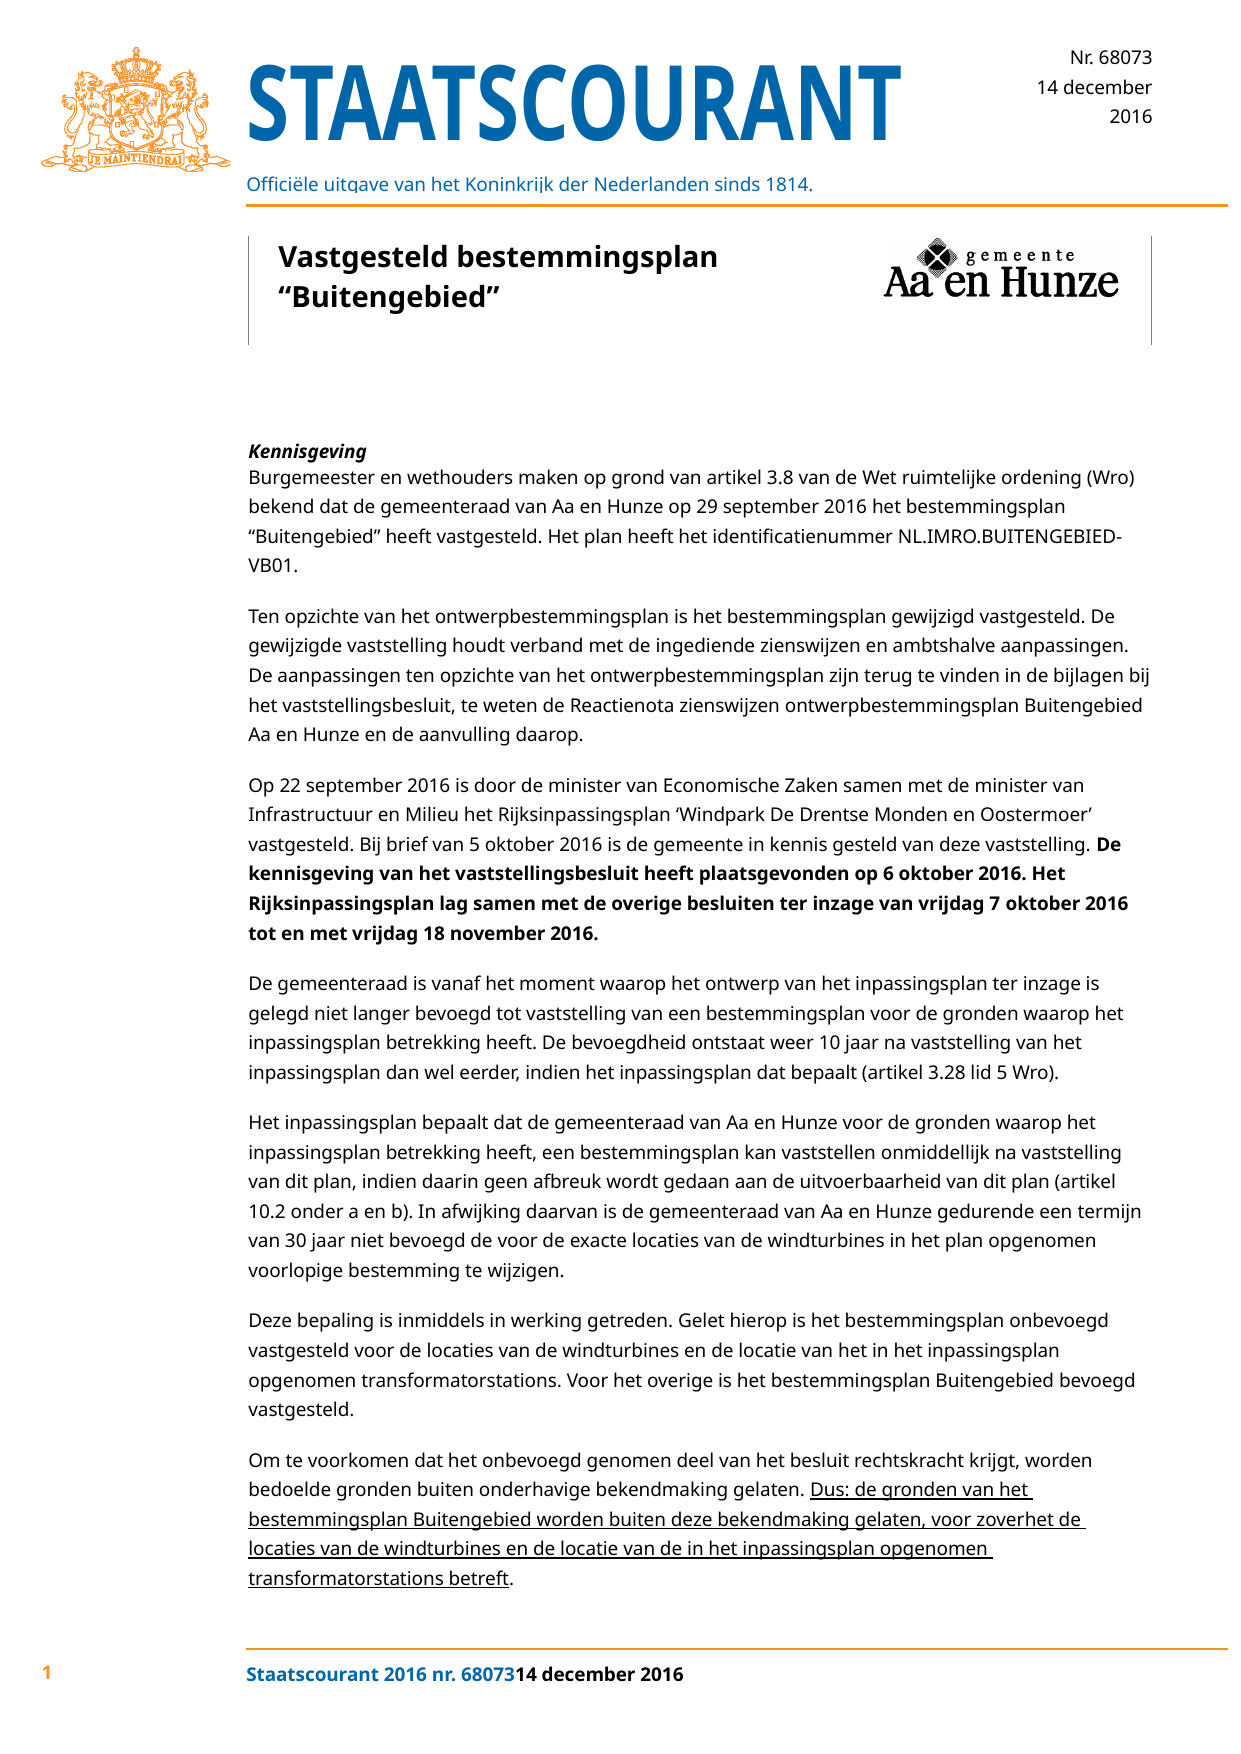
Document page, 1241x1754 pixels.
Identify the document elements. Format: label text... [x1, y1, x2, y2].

text De gemeenteraad is vanaf het moment waarop het ontwerp van het inpassingsplan ter inzage is gelegd niet langer bevoegd tot vaststelling van een bestemmingsplan voor de gronden waarop het inpassingsplan betrekking heeft. De bevoegdheid ontstaat weer 10 jaar na vaststelling van het inpassingsplan dan wel eerder, indien het inpassingsplan dat bepaalt (artikel 3.28 lid 5 Wro). [248, 970, 1152, 1085]
text Om te voorkomen dat het onbevoegd genomen deel van het besluit rechtskracht krijgt, worden bedoelde gronden buiten onderhavige bekendmaking gelaten. Dus: de gronden van het bestemmingsplan Buitengebied worden buiten deze bekendmaking gelaten, voor zoverhet de locaties van de windturbines en de locatie van de in het inpassingsplan opgenomen transformatorstations betreft. [248, 1447, 1152, 1591]
picture [41, 47, 231, 172]
text Het inpassingsplan bepaalt dat de gemeenteraad van Aa en Hunze voor de gronden waarop het inpassingsplan betrekking heeft, een bestemmingsplan kan vaststellen onmiddellijk na vaststelling van dit plan, indien daarin geen afbreuk wordt gedaan aan de uitvoerbaarheid van dit plan (artikel 10.2 onder a en b). In afwijking daarvan is de gemeenteraad van Aa en Hunze gedurende een termijn van 30 jaar niet bevoegd de voor de exacte locaties van de windturbines in het plan opgenomen voorlopige bestemming te wijzigen. [248, 1109, 1152, 1283]
text Kennisgeving [248, 438, 1152, 464]
table_header [850, 236, 1151, 345]
table_header Vastgesteld bestemmingsplan “Buitengebied” [249, 236, 850, 345]
text Deze bepaling is inmiddels in werking getreden. Gelet hierop is het bestemmingsplan onbevoegd vastgesteld voor de locaties van de windturbines en de locatie van het in het inpassingsplan opgenomen transformatorstations. Voor het overige is het bestemmingsplan Buitengebied bevoegd vastgesteld. [248, 1308, 1152, 1422]
text Op 22 september 2016 is door de minister van Economische Zaken samen met de minister van Infrastructuur en Milieu het Rijksinpassingsplan ‘Windpark De Drentse Monden en Oostermoer’ vastgesteld. Bij brief van 5 oktober 2016 is de gemeente in kennis gesteld van deze vaststelling. De kennisgeving van het vaststellingsbesluit heeft plaatsgevonden op 6 oktober 2016. Het Rijksinpassingsplan lag samen met de overige besluiten ter inzage van vrijdag 7 oktober 2016 tot en met vrijdag 18 november 2016. [248, 772, 1152, 946]
text Burgemeester en wethouders maken op grond van artikel 3.8 van de Wet ruimtelijke ordening (Wro) bekend dat de gemeenteraad van Aa en Hunze op 29 september 2016 het bestemmingsplan “Buitengebied” heeft vastgesteld. Het plan heeft het identificatienummer NL.IMRO.BUITENGEBIED-VB01. [248, 464, 1152, 578]
picture [882, 236, 1119, 298]
text Ten opzichte van het ontwerpbestemmingsplan is het bestemmingsplan gewijzigd vastgesteld. De gewijzigde vaststelling houdt verband met de ingediende zienswijzen en ambtshalve aanpassingen. De aanpassingen ten opzichte van het ontwerpbestemmingsplan zijn terug te vinden in de bijlagen bij het vaststellingsbesluit, te weten de Reactienota zienswijzen ontwerpbestemmingsplan Buitengebied Aa en Hunze en de aanvulling daarop. [248, 603, 1152, 747]
